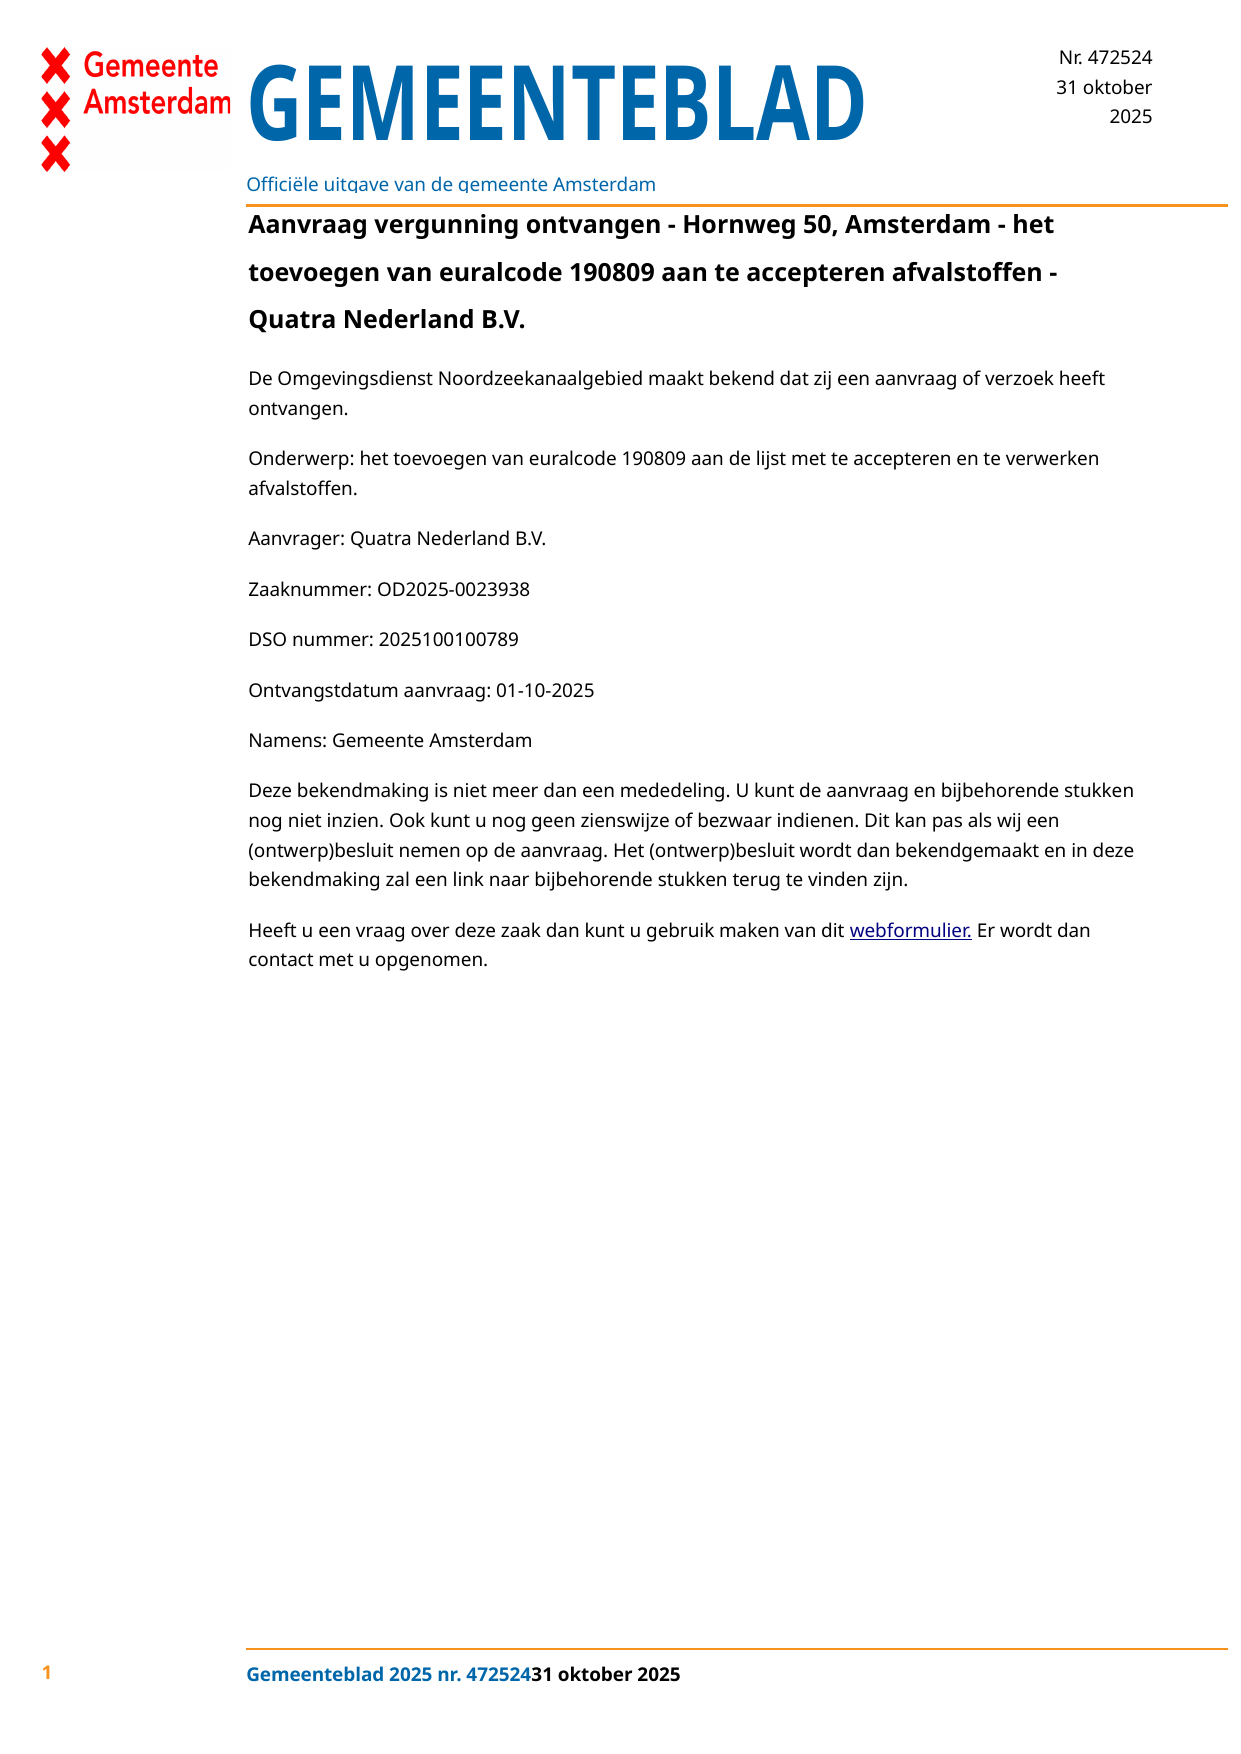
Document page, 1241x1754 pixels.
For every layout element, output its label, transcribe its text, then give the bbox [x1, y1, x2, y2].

text Heeft u een vraag over deze zaak dan kunt u gebruik maken van dit webformulier. Er wordt dan contact met u opgenomen. [248, 917, 1152, 972]
text De Omgevingsdienst Noordzeekanaalgebied maakt bekend dat zij een aanvraag of verzoek heeft ontvangen. [248, 366, 1152, 421]
picture [41, 47, 231, 172]
text Deze bekendmaking is niet meer dan een mededeling. U kunt de aanvraag en bijbehorende stukken nog niet inzien. Ook kunt u nog geen zienswijze of bezwaar indienen. Dit kan pas als wij een (ontwerp)besluit nemen op de aanvraag. Het (ontwerp)besluit wordt dan bekendgemaakt en in deze bekendmaking zal een link naar bijbehorende stukken terug te vinden zijn. [248, 778, 1152, 892]
text DSO nummer: 2025100100789 [248, 626, 1152, 652]
text Aanvrager: Quatra Nederland B.V. [248, 526, 1152, 551]
text Ontvangstdatum aanvraag: 01-10-2025 [248, 677, 1152, 702]
text Namens: Gemeente Amsterdam [248, 727, 1152, 753]
text Zaaknummer: OD2025-0023938 [248, 576, 1152, 602]
text Aanvraag vergunning ontvangen - Hornweg 50, Amsterdam - het toevoegen van euralcode 190809 aan te accepteren afvalstoffen - Quatra Nederland B.V. [248, 207, 1152, 336]
text Onderwerp: het toevoegen van euralcode 190809 aan de lijst met te accepteren en te verwerken afvalstoffen. [248, 446, 1152, 501]
